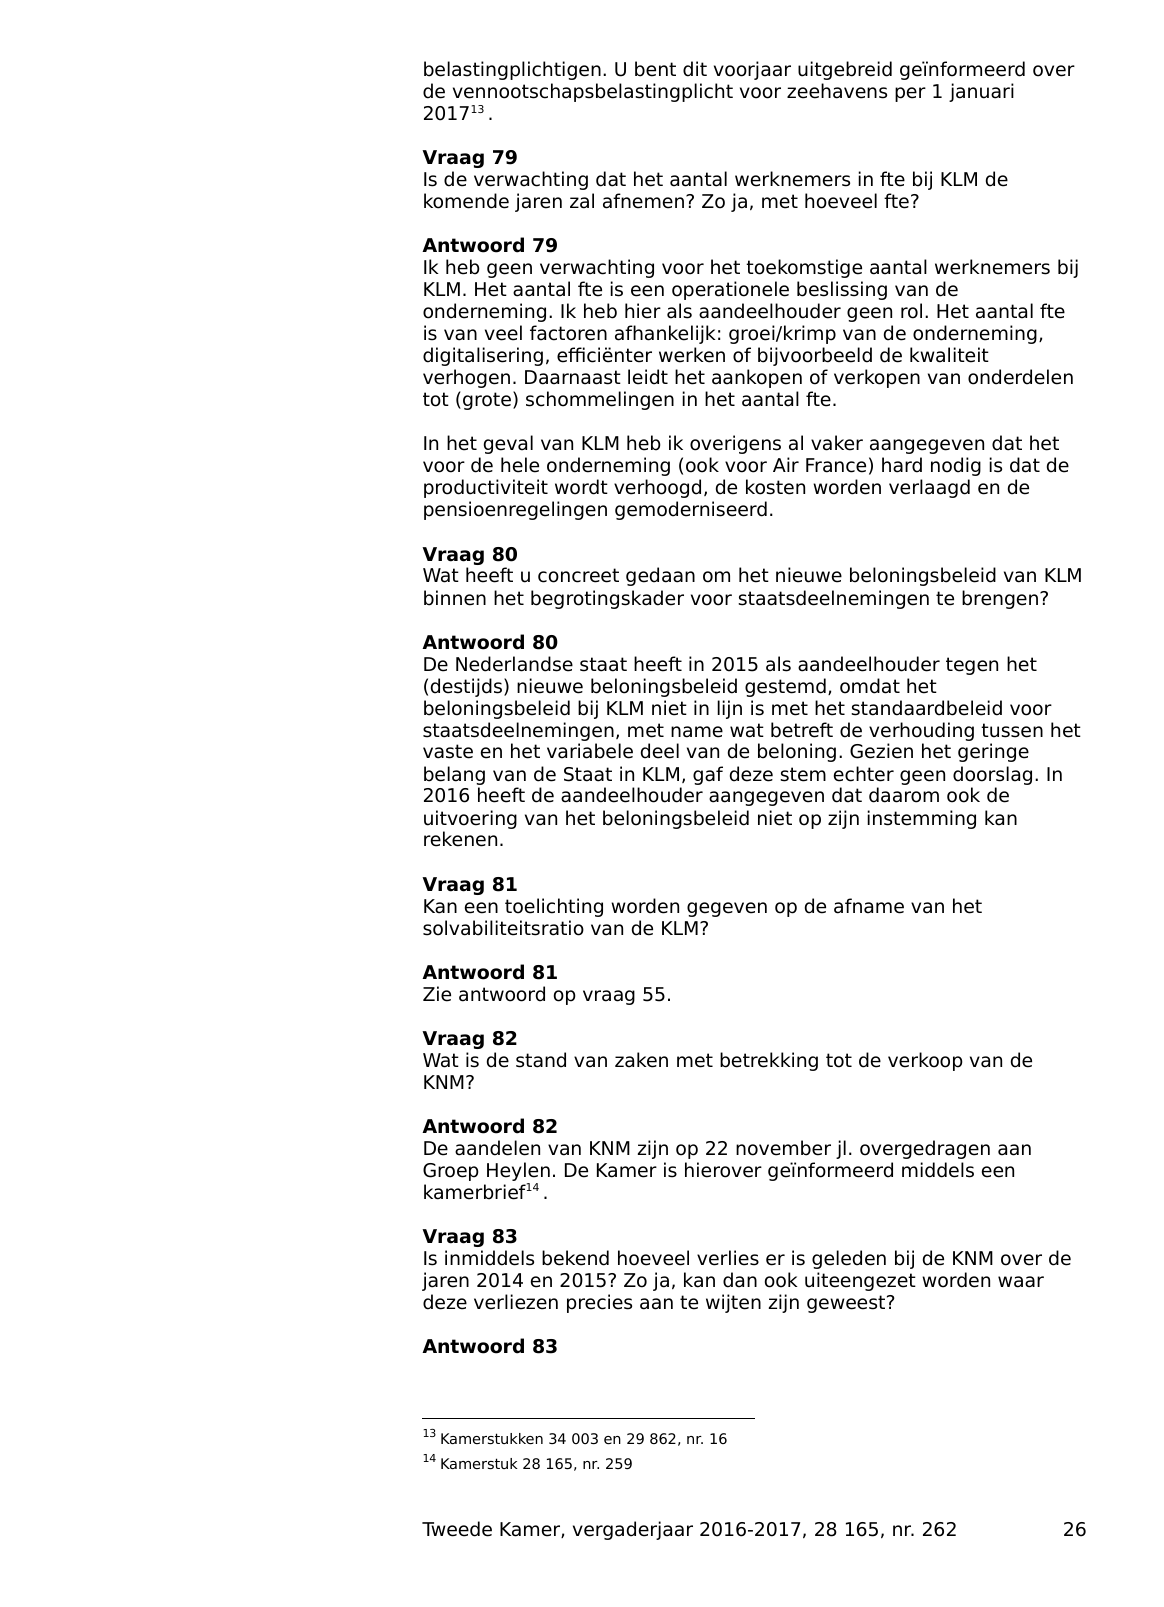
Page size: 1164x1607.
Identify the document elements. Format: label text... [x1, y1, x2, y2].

text Antwoord 81 [422, 962, 1087, 984]
text Antwoord 79 [422, 235, 1087, 257]
text Is de verwachting dat het aantal werknemers in fte bij KLM de komende jaren zal afnemen? Zo ja, met hoeveel fte? [422, 169, 1087, 213]
text Is inmiddels bekend hoeveel verlies er is geleden bij de KNM over de jaren 2014 en 2015? Zo ja, kan dan ook uiteengezet worden waar deze verliezen precies aan te wijten zijn geweest? [422, 1248, 1087, 1314]
text De aandelen van KNM zijn op 22 november jl. overgedragen aan Groep Heylen. De Kamer is hierover geïnformeerd middels een kamerbrief. [422, 1138, 1087, 1204]
text Antwoord 83 [422, 1336, 1087, 1358]
text belastingplichtigen. U bent dit voorjaar uitgebreid geïnformeerd over de vennootschapsbelastingplicht voor zeehavens per 1 januari 2017. [422, 59, 1087, 125]
text Antwoord 82 [422, 1116, 1087, 1138]
text Kamerstukken 34 003 en 29 862, nr. 16 [422, 1427, 1087, 1449]
text Kamerstuk 28 165, nr. 259 [422, 1452, 1087, 1474]
text Vraag 79 [422, 147, 1087, 169]
text Zie antwoord op vraag 55. [422, 984, 1087, 1006]
text Vraag 81 [422, 873, 1087, 896]
text Vraag 83 [422, 1226, 1087, 1248]
text Kan een toelichting worden gegeven op de afname van het solvabiliteitsratio van de KLM? [422, 896, 1087, 939]
text Antwoord 80 [422, 632, 1087, 653]
text In het geval van KLM heb ik overigens al vaker aangegeven dat het voor de hele onderneming (ook voor Air France) hard nodig is dat de productiviteit wordt verhoogd, de kosten worden verlaagd en de pensioenregelingen gemoderniseerd. [422, 433, 1087, 521]
text Vraag 80 [422, 543, 1087, 565]
text De Nederlandse staat heeft in 2015 als aandeelhouder tegen het (destijds) nieuwe beloningsbeleid gestemd, omdat het beloningsbeleid bij KLM niet in lijn is met het standaardbeleid voor staatsdeelnemingen, met name wat betreft de verhouding tussen het vaste en het variabele deel van de beloning. Gezien het geringe belang van de Staat in KLM, gaf deze stem echter geen doorslag. In 2016 heeft de aandeelhouder aangegeven dat daarom ook de uitvoering van het beloningsbeleid niet op zijn instemming kan rekenen. [422, 653, 1087, 851]
text Wat is de stand van zaken met betrekking tot de verkoop van de KNM? [422, 1050, 1087, 1094]
text Ik heb geen verwachting voor het toekomstige aantal werknemers bij KLM. Het aantal fte is een operationele beslissing van de onderneming. Ik heb hier als aandeelhouder geen rol. Het aantal fte is van veel factoren afhankelijk: groei/krimp van de onderneming, digitalisering, efficiënter werken of bijvoorbeeld de kwaliteit verhogen. Daarnaast leidt het aankopen of verkopen van onderdelen tot (grote) schommelingen in het aantal fte. [422, 257, 1087, 411]
text Vraag 82 [422, 1028, 1087, 1050]
text Wat heeft u concreet gedaan om het nieuwe beloningsbeleid van KLM binnen het begrotingskader voor staatsdeelnemingen te brengen? [422, 565, 1087, 609]
